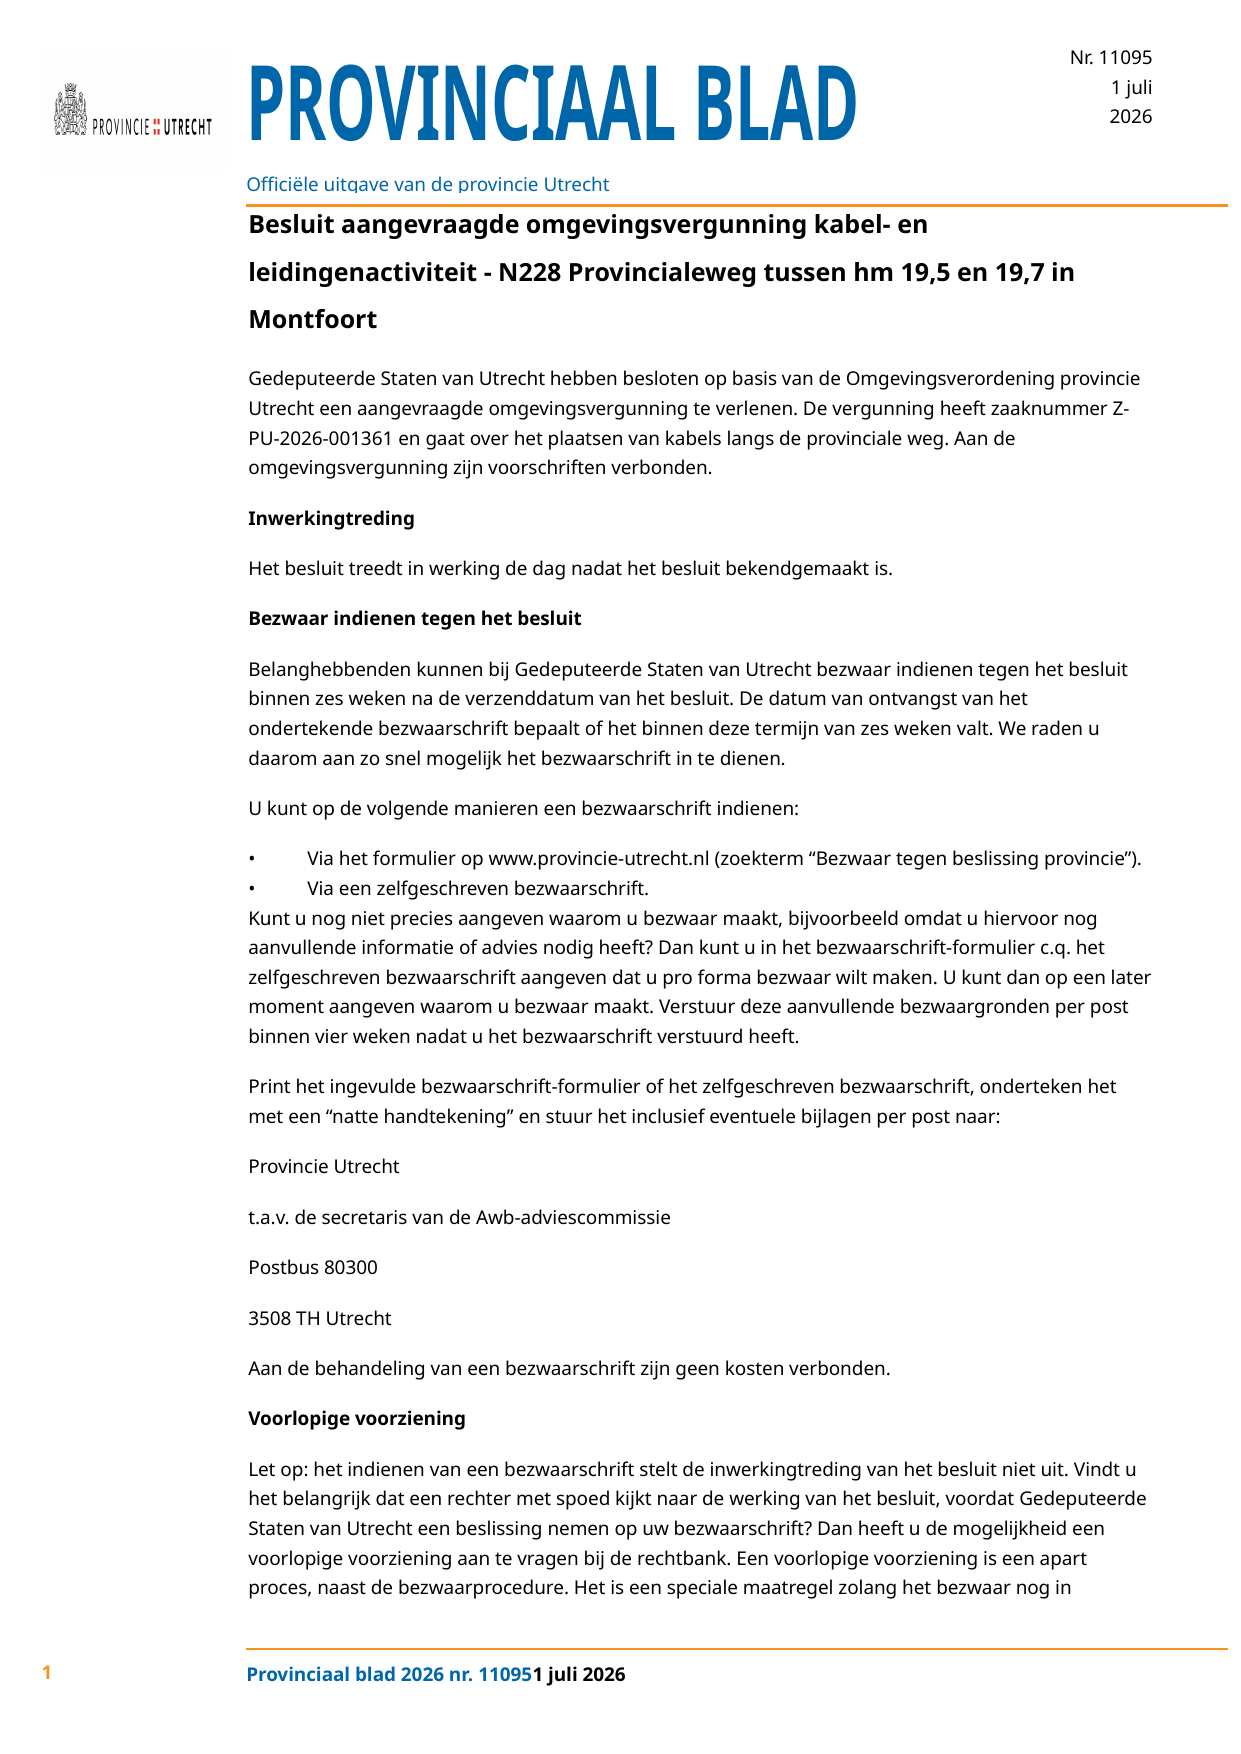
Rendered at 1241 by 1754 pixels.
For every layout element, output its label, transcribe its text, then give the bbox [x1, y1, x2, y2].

text Besluit aangevraagde omgevingsvergunning kabel- en leidingenactiviteit - N228 Provincialeweg tussen hm 19,5 en 19,7 in Montfoort [248, 207, 1152, 336]
text Inwerkingtreding [248, 505, 1152, 530]
text U kunt op de volgende manieren een bezwaarschrift indienen: [248, 795, 1152, 821]
picture [41, 47, 231, 172]
text Aan de behandeling van een bezwaarschrift zijn geen kosten verbonden. [248, 1355, 1152, 1381]
text t.a.v. de secretaris van de Awb-adviescommissie [248, 1204, 1152, 1229]
text Bezwaar indienen tegen het besluit [248, 606, 1152, 631]
text Print het ingevulde bezwaarschrift-formulier of het zelfgeschreven bezwaarschrift, onderteken het met een “natte handtekening” en stuur het inclusief eventuele bijlagen per post naar: [248, 1073, 1152, 1129]
text Belanghebbenden kunnen bij Gedeputeerde Staten van Utrecht bezwaar indienen tegen het besluit binnen zes weken na de verzenddatum van het besluit. De datum van ontvangst van het ondertekende bezwaarschrift bepaalt of het binnen deze termijn van zes weken valt. We raden u daarom aan zo snel mogelijk het bezwaarschrift in te dienen. [248, 656, 1152, 770]
text Let op: het indienen van een bezwaarschrift stelt de inwerkingtreding van het besluit niet uit. Vindt u het belangrijk dat een rechter met spoed kijkt naar de werking van het besluit, voordat Gedeputeerde Staten van Utrecht een beslissing nemen op uw bezwaarschrift? Dan heeft u de mogelijkheid een voorlopige voorziening aan te vragen bij de rechtbank. Een voorlopige voorziening is een apart proces, naast de bezwaarprocedure. Het is een speciale maatregel zolang het bezwaar nog in [248, 1456, 1152, 1600]
text Het besluit treedt in werking de dag nadat het besluit bekendgemaakt is. [248, 555, 1152, 581]
text Gedeputeerde Staten van Utrecht hebben besloten op basis van de Omgevingsverordening provincie Utrecht een aangevraagde omgevingsvergunning te verlenen. De vergunning heeft zaaknummer Z-PU-2026-001361 en gaat over het plaatsen van kabels langs de provinciale weg. Aan de omgevingsvergunning zijn voorschriften verbonden. [248, 366, 1152, 480]
text Kunt u nog niet precies aangeven waarom u bezwaar maakt, bijvoorbeeld omdat u hiervoor nog aanvullende informatie of advies nodig heeft? Dan kunt u in het bezwaarschrift-formulier c.q. het zelfgeschreven bezwaarschrift aangeven dat u pro forma bezwaar wilt maken. U kunt dan op een later moment aangeven waarom u bezwaar maakt. Verstuur deze aanvullende bezwaargronden per post binnen vier weken nadat u het bezwaarschrift verstuurd heeft. [248, 905, 1152, 1049]
text Provincie Utrecht [248, 1153, 1152, 1179]
text 3508 TH Utrecht [248, 1305, 1152, 1330]
list Via het formulier op www.provincie-utrecht.nl (zoekterm “Bezwaar tegen beslissing provincie”). [248, 846, 1152, 871]
list Via een zelfgeschreven bezwaarschrift. [248, 875, 1152, 901]
text Voorlopige voorziening [248, 1406, 1152, 1431]
text Postbus 80300 [248, 1254, 1152, 1280]
